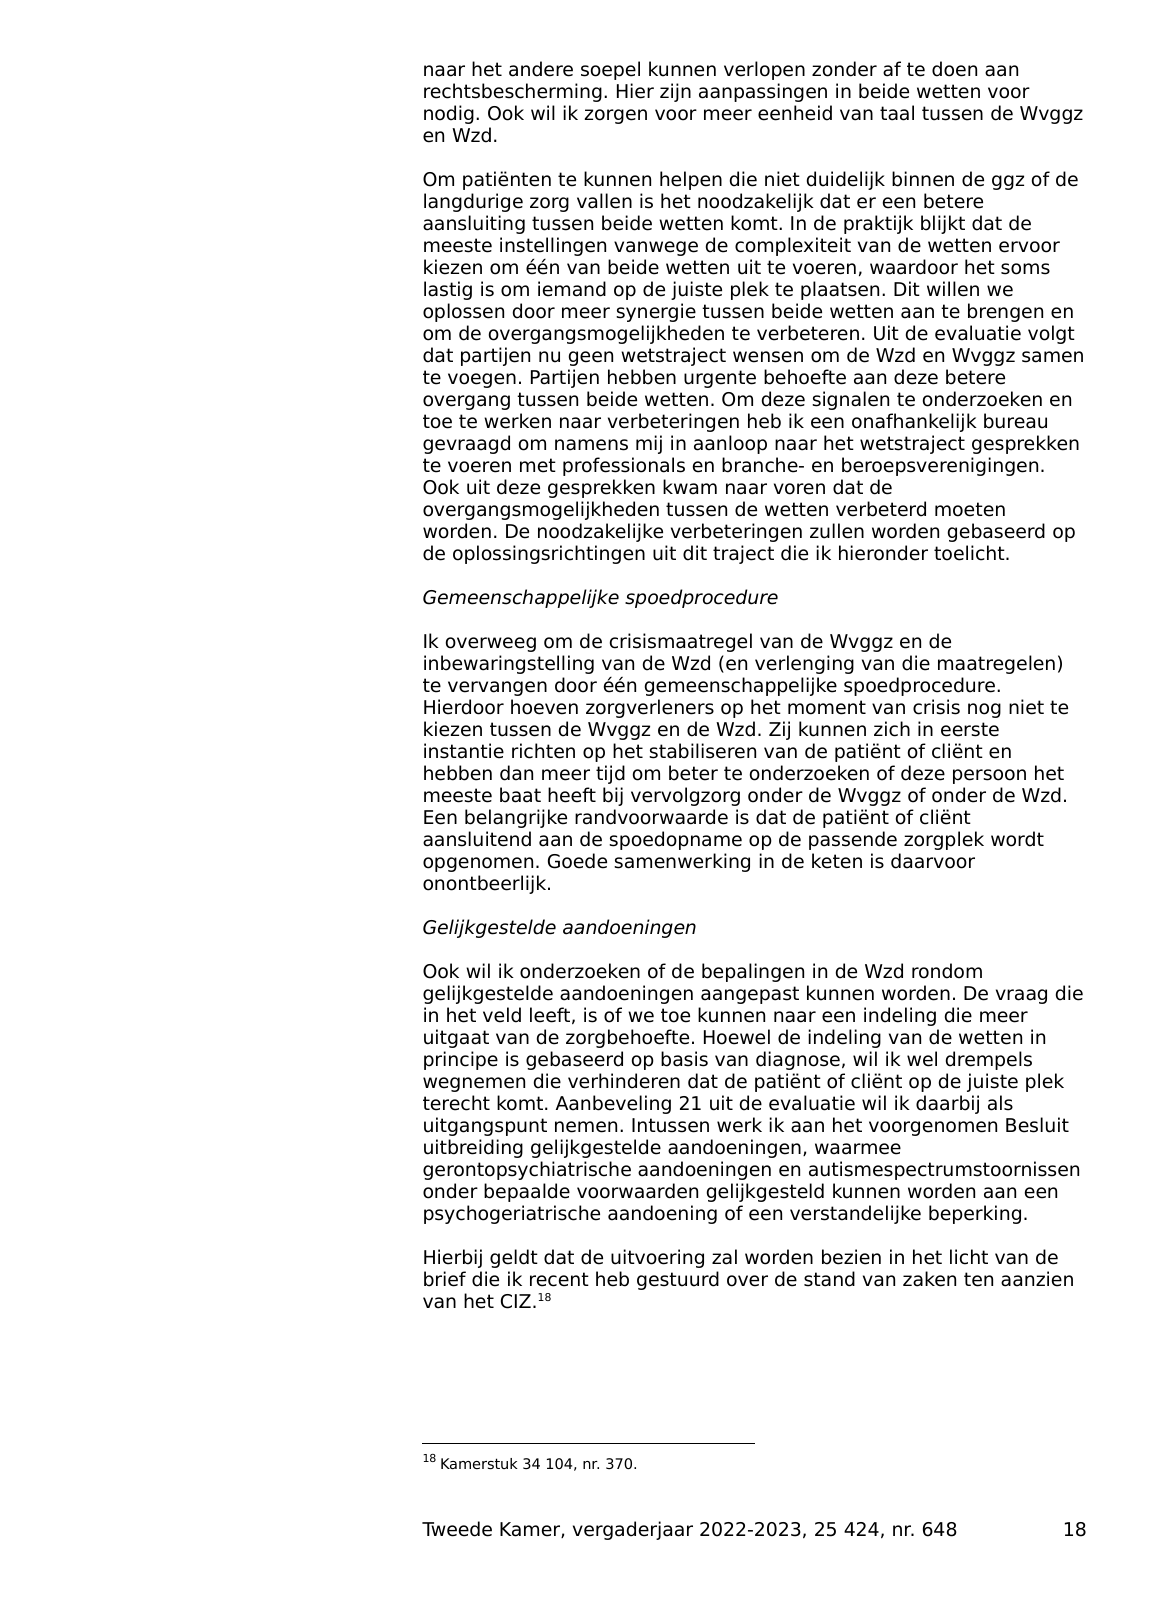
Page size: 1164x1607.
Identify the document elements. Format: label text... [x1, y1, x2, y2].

text Kamerstuk 34 104, nr. 370. [422, 1452, 1087, 1474]
text Hierbij geldt dat de uitvoering zal worden bezien in het licht van de brief die ik recent heb gestuurd over de stand van zaken ten aanzien van het CIZ. [422, 1247, 1087, 1313]
text Om patiënten te kunnen helpen die niet duidelijk binnen de ggz of de langdurige zorg vallen is het noodzakelijk dat er een betere aansluiting tussen beide wetten komt. In de praktijk blijkt dat de meeste instellingen vanwege de complexiteit van de wetten ervoor kiezen om één van beide wetten uit te voeren, waardoor het soms lastig is om iemand op de juiste plek te plaatsen. Dit willen we oplossen door meer synergie tussen beide wetten aan te brengen en om de overgangsmogelijkheden te verbeteren. Uit de evaluatie volgt dat partijen nu geen wetstraject wensen om de Wzd en Wvggz samen te voegen. Partijen hebben urgente behoefte aan deze betere overgang tussen beide wetten. Om deze signalen te onderzoeken en toe te werken naar verbeteringen heb ik een onafhankelijk bureau gevraagd om namens mij in aanloop naar het wetstraject gesprekken te voeren met professionals en branche- en beroepsverenigingen. Ook uit deze gesprekken kwam naar voren dat de overgangsmogelijkheden tussen de wetten verbeterd moeten worden. De noodzakelijke verbeteringen zullen worden gebaseerd op de oplossingsrichtingen uit dit traject die ik hieronder toelicht. [422, 169, 1087, 565]
text naar het andere soepel kunnen verlopen zonder af te doen aan rechtsbescherming. Hier zijn aanpassingen in beide wetten voor nodig. Ook wil ik zorgen voor meer eenheid van taal tussen de Wvggz en Wzd. [422, 59, 1087, 147]
subtitle Gemeenschappelijke spoedprocedure [422, 587, 1087, 609]
subtitle Gelijkgestelde aandoeningen [422, 917, 1087, 939]
text Ik overweeg om de crisismaatregel van de Wvggz en de inbewaringstelling van de Wzd (en verlenging van die maatregelen) te vervangen door één gemeenschappelijke spoedprocedure. Hierdoor hoeven zorgverleners op het moment van crisis nog niet te kiezen tussen de Wvggz en de Wzd. Zij kunnen zich in eerste instantie richten op het stabiliseren van de patiënt of cliënt en hebben dan meer tijd om beter te onderzoeken of deze persoon het meeste baat heeft bij vervolgzorg onder de Wvggz of onder de Wzd. Een belangrijke randvoorwaarde is dat de patiënt of cliënt aansluitend aan de spoedopname op de passende zorgplek wordt opgenomen. Goede samenwerking in de keten is daarvoor onontbeerlijk. [422, 631, 1087, 895]
text Ook wil ik onderzoeken of de bepalingen in de Wzd rondom gelijkgestelde aandoeningen aangepast kunnen worden. De vraag die in het veld leeft, is of we toe kunnen naar een indeling die meer uitgaat van de zorgbehoefte. Hoewel de indeling van de wetten in principe is gebaseerd op basis van diagnose, wil ik wel drempels wegnemen die verhinderen dat de patiënt of cliënt op de juiste plek terecht komt. Aanbeveling 21 uit de evaluatie wil ik daarbij als uitgangspunt nemen. Intussen werk ik aan het voorgenomen Besluit uitbreiding gelijkgestelde aandoeningen, waarmee gerontopsychiatrische aandoeningen en autismespectrumstoornissen onder bepaalde voorwaarden gelijkgesteld kunnen worden aan een psychogeriatrische aandoening of een verstandelijke beperking. [422, 961, 1087, 1225]
